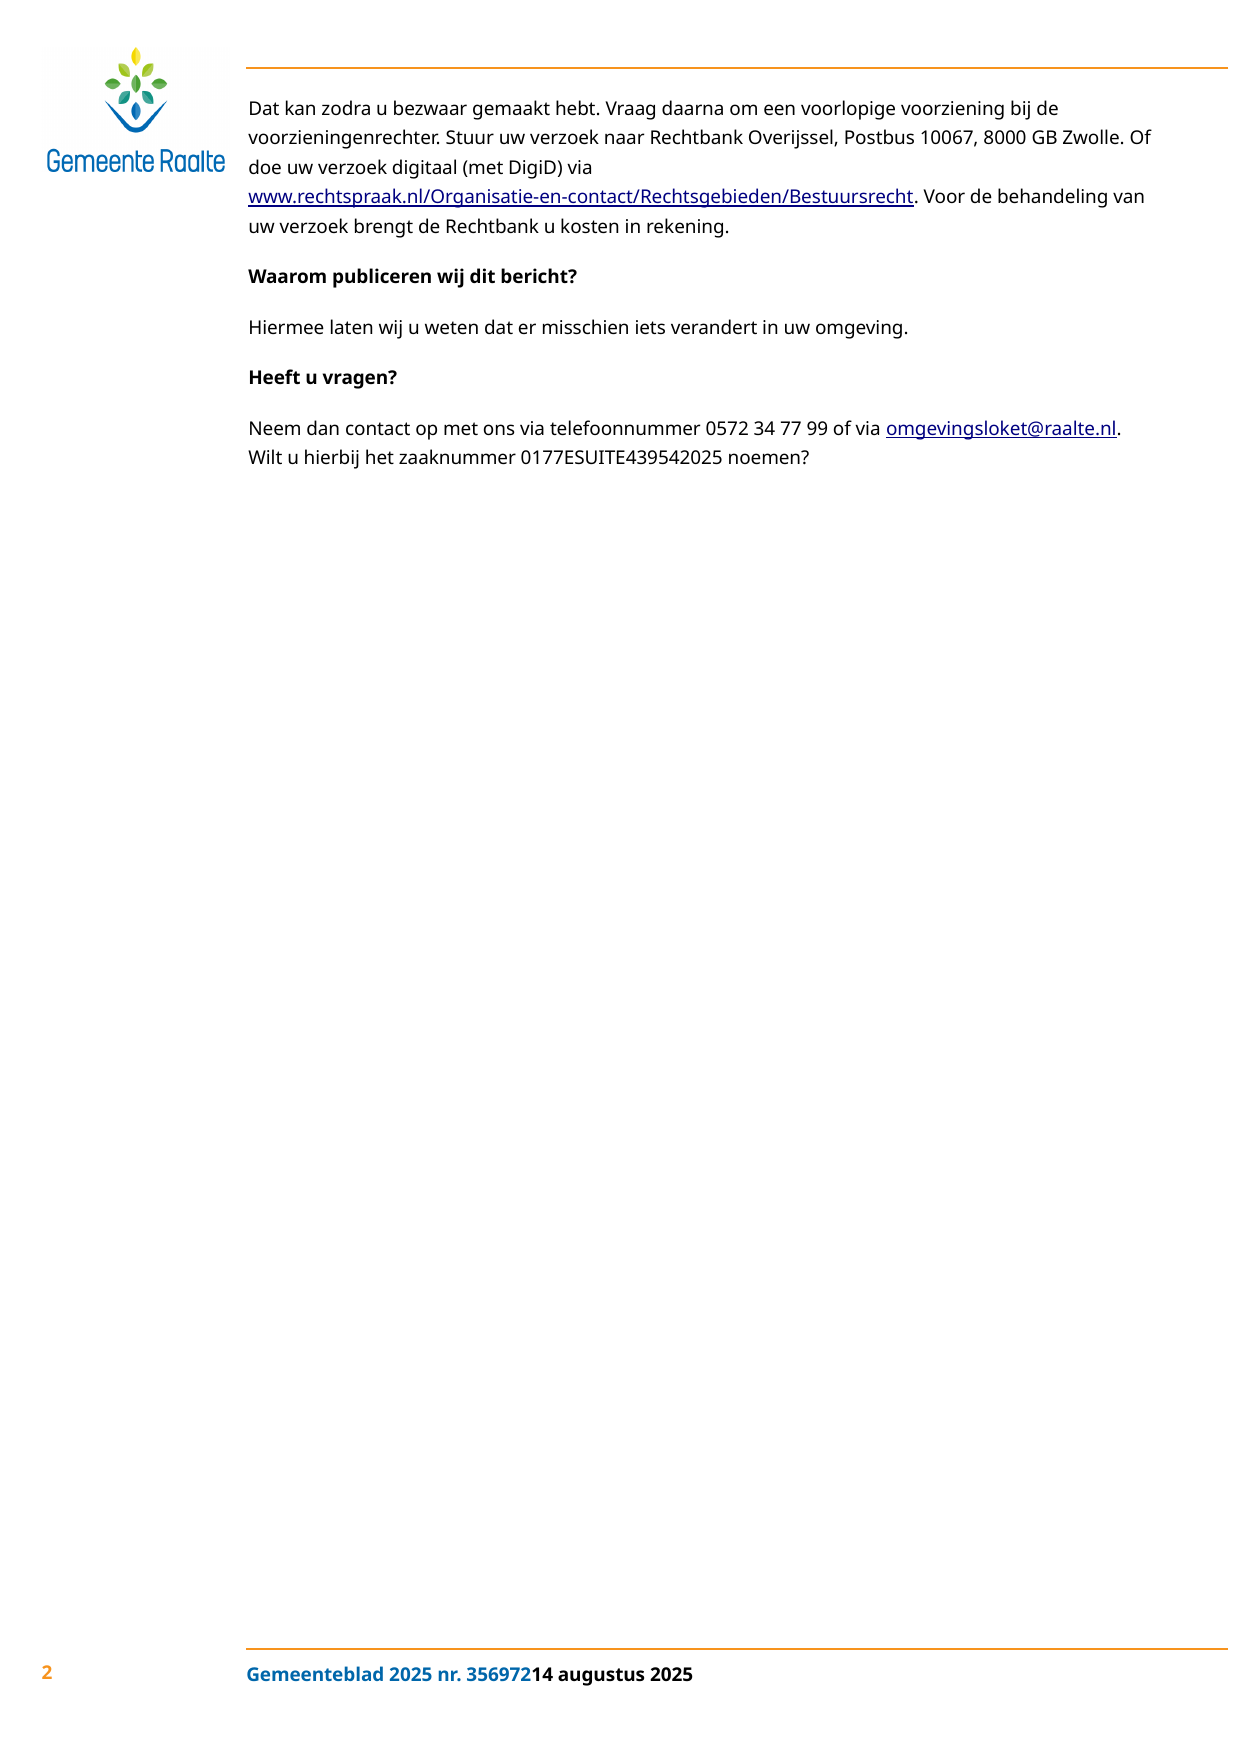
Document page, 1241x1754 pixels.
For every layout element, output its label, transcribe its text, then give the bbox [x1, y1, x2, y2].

text Neem dan contact op met ons via telefoonnummer 0572 34 77 99 of via omgevingsloket@raalte.nl. Wilt u hierbij het zaaknummer 0177ESUITE439542025 noemen? [248, 415, 1152, 470]
text Dat kan zodra u bezwaar gemaakt hebt. Vraag daarna om een voorlopige voorziening bij de voorzieningenrechter. Stuur uw verzoek naar Rechtbank Overijssel, Postbus 10067, 8000 GB Zwolle. Of doe uw verzoek digitaal (met DigiD) via www.rechtspraak.nl/Organisatie-en-contact/Rechtsgebieden/Bestuursrecht. Voor de behandeling van uw verzoek brengt de Rechtbank u kosten in rekening. [248, 95, 1152, 239]
text Heeft u vragen? [248, 364, 1152, 390]
picture [41, 47, 231, 172]
text Waarom publiceren wij dit bericht? [248, 263, 1152, 289]
text Hiermee laten wij u weten dat er misschien iets verandert in uw omgeving. [248, 314, 1152, 340]
